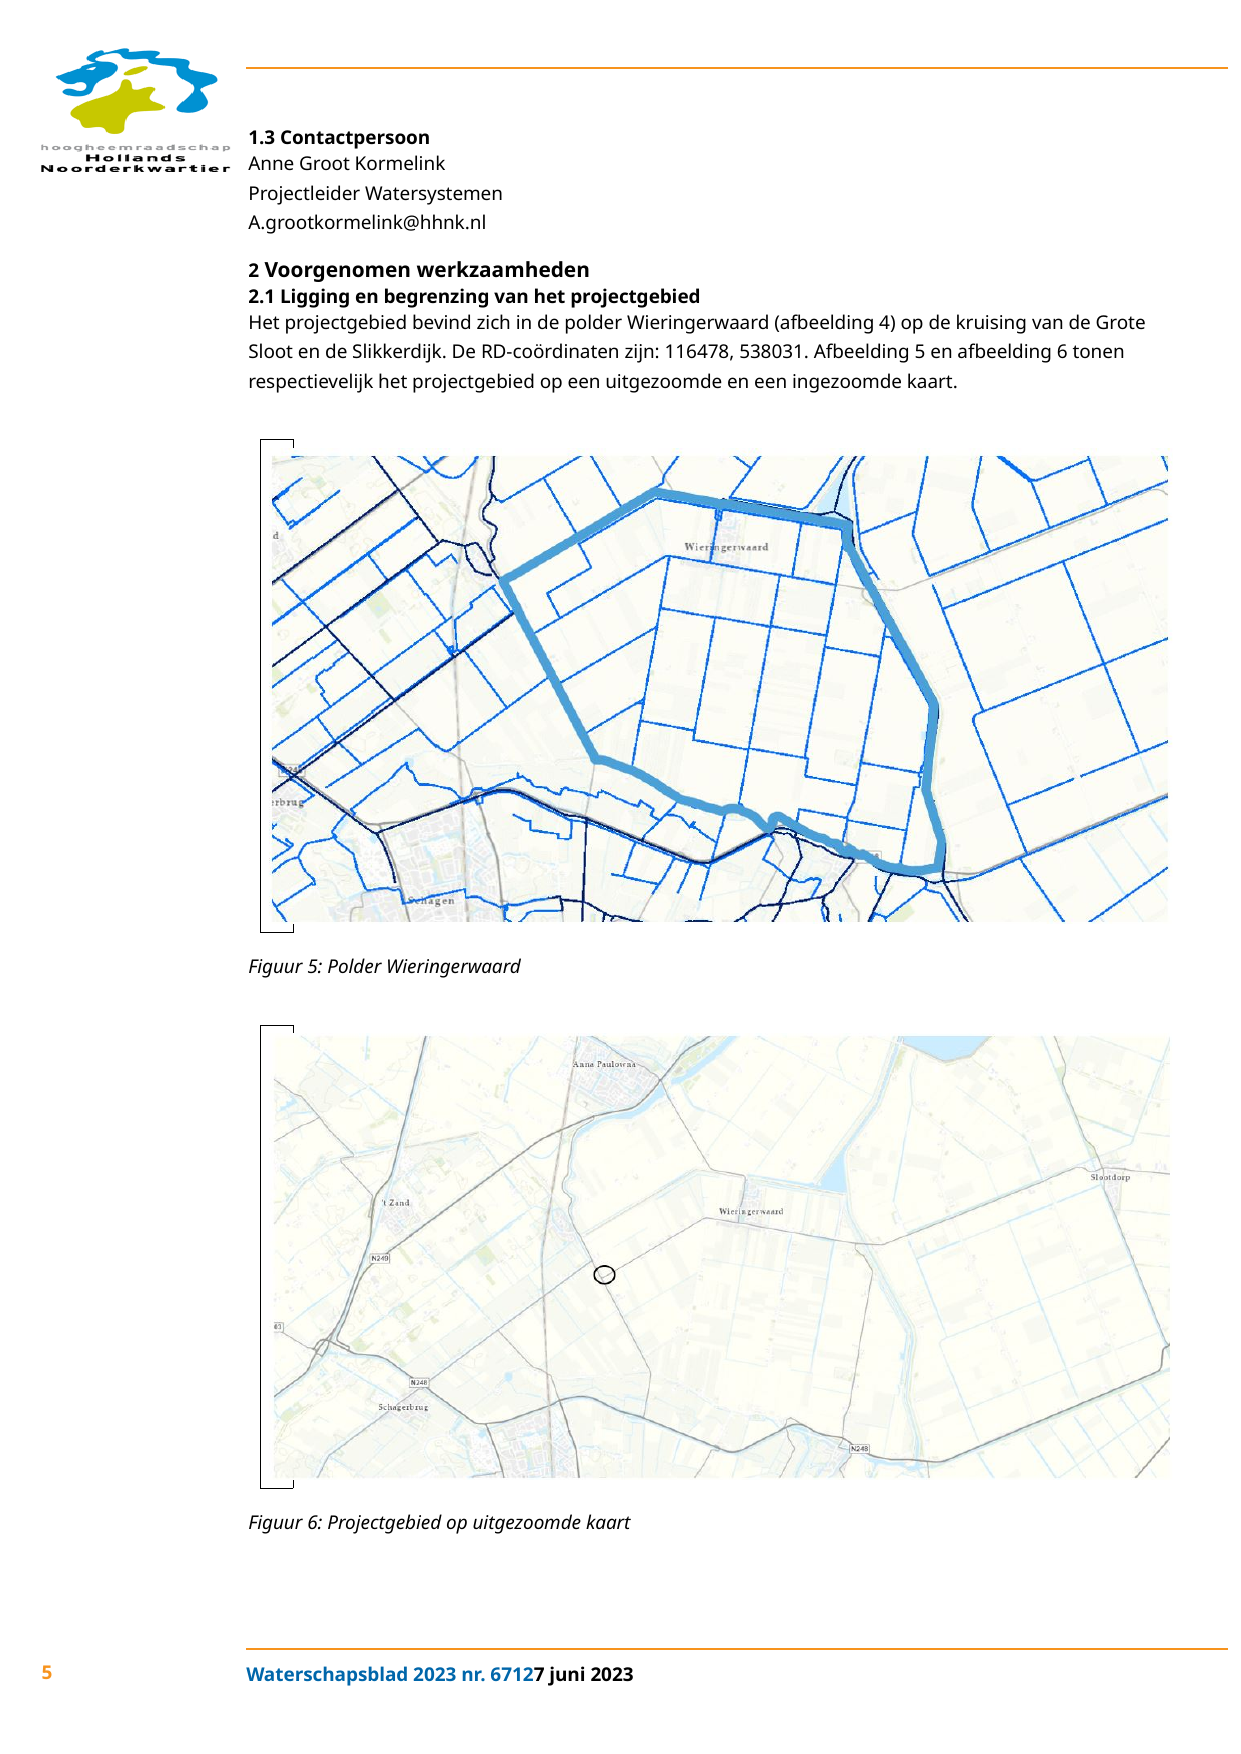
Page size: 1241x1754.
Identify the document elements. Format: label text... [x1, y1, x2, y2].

text A.grootkormelink@hhnk.nl [248, 209, 1152, 235]
picture [268, 1033, 1173, 1480]
text 2.1 Ligging en begrenzing van het projectgebied [248, 283, 1152, 309]
picture [268, 448, 1173, 924]
text Figuur 5: Polder Wieringerwaard [248, 954, 1152, 979]
text 2 Voorgenomen werkzaamheden [248, 255, 1152, 283]
text Het projectgebied bevind zich in de polder Wieringerwaard (afbeelding 4) op de kruising van de Grote Sloot en de Slikkerdijk. De RD-coördinaten zijn: 116478, 538031. Afbeelding 5 en afbeelding 6 tonen respectievelijk het projectgebied op een uitgezoomde en een ingezoomde kaart. [248, 309, 1152, 394]
picture [41, 47, 231, 172]
text 1.3 Contactpersoon [248, 124, 1152, 150]
text Projectleider Watersystemen [248, 180, 1152, 205]
text Anne Groot Kormelink [248, 150, 1152, 176]
text Figuur 6: Projectgebied op uitgezoomde kaart [248, 1509, 1152, 1535]
